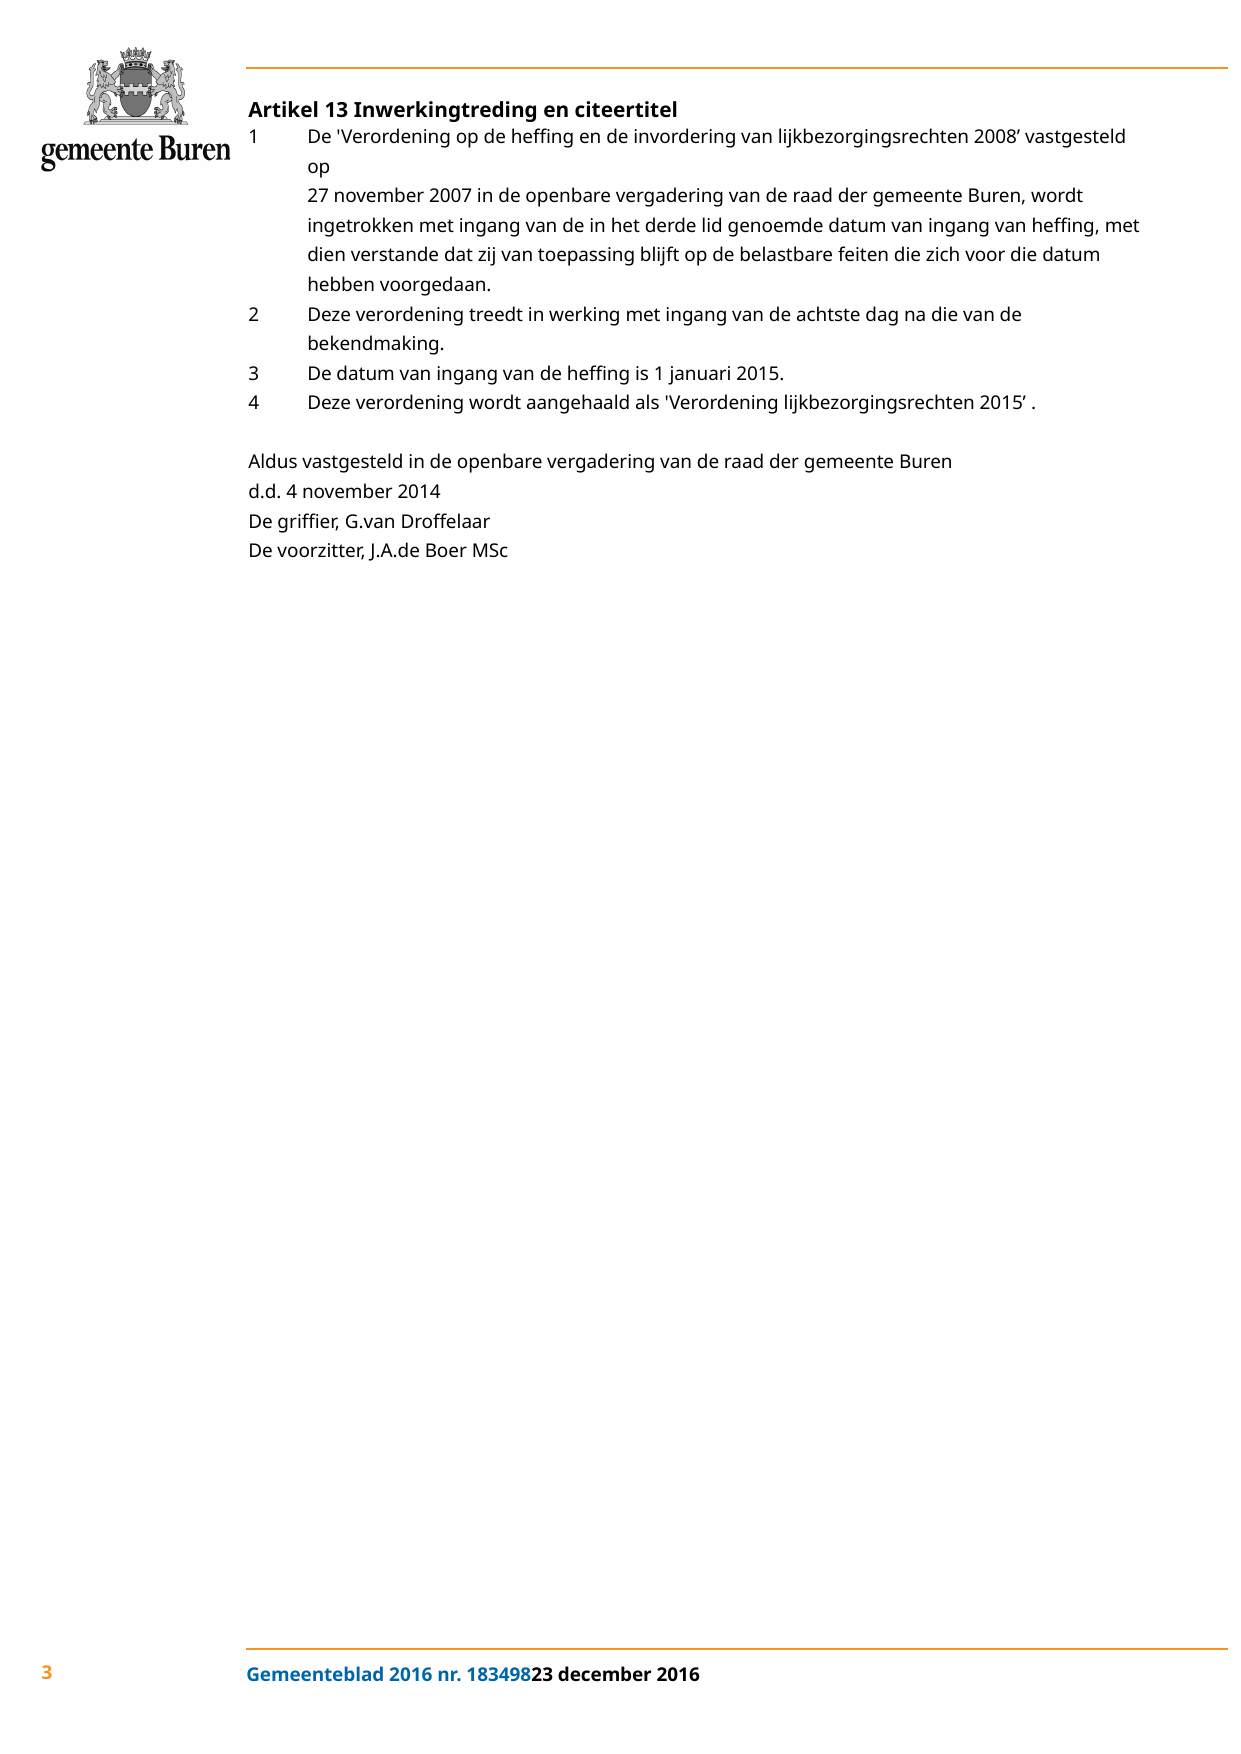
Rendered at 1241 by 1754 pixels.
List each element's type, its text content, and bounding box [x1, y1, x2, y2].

list Deze verordening treedt in werking met ingang van de achtste dag na die van de bekendmaking. [248, 301, 1152, 356]
text Aldus vastgesteld in de openbare vergadering van de raad der gemeente Buren [248, 449, 1152, 474]
text d.d. 4 november 2014 [248, 478, 1152, 504]
text De griffier, G.van Droffelaar [248, 508, 1152, 533]
list 27 november 2007 in de openbare vergadering van de raad der gemeente Buren, wordt ingetrokken met ingang van de in het derde lid genoemde datum van ingang van heffing, met dien verstande dat zij van toepassing blijft op de belastbare feiten die zich voor die datum hebben voorgedaan. [248, 182, 1152, 297]
list De 'Verordening op de heffing en de invordering van lijkbezorgingsrechten 2008’ vastgesteld op [248, 123, 1152, 178]
text De voorzitter, J.A.de Boer MSc [248, 537, 1152, 563]
list De datum van ingang van de heffing is 1 januari 2015. [248, 360, 1152, 386]
text Artikel 13 Inwerkingtreding en citeertitel [248, 95, 1152, 123]
list Deze verordening wordt aangehaald als 'Verordening lijkbezorgingsrechten 2015’ . [248, 389, 1152, 415]
picture [41, 47, 231, 172]
